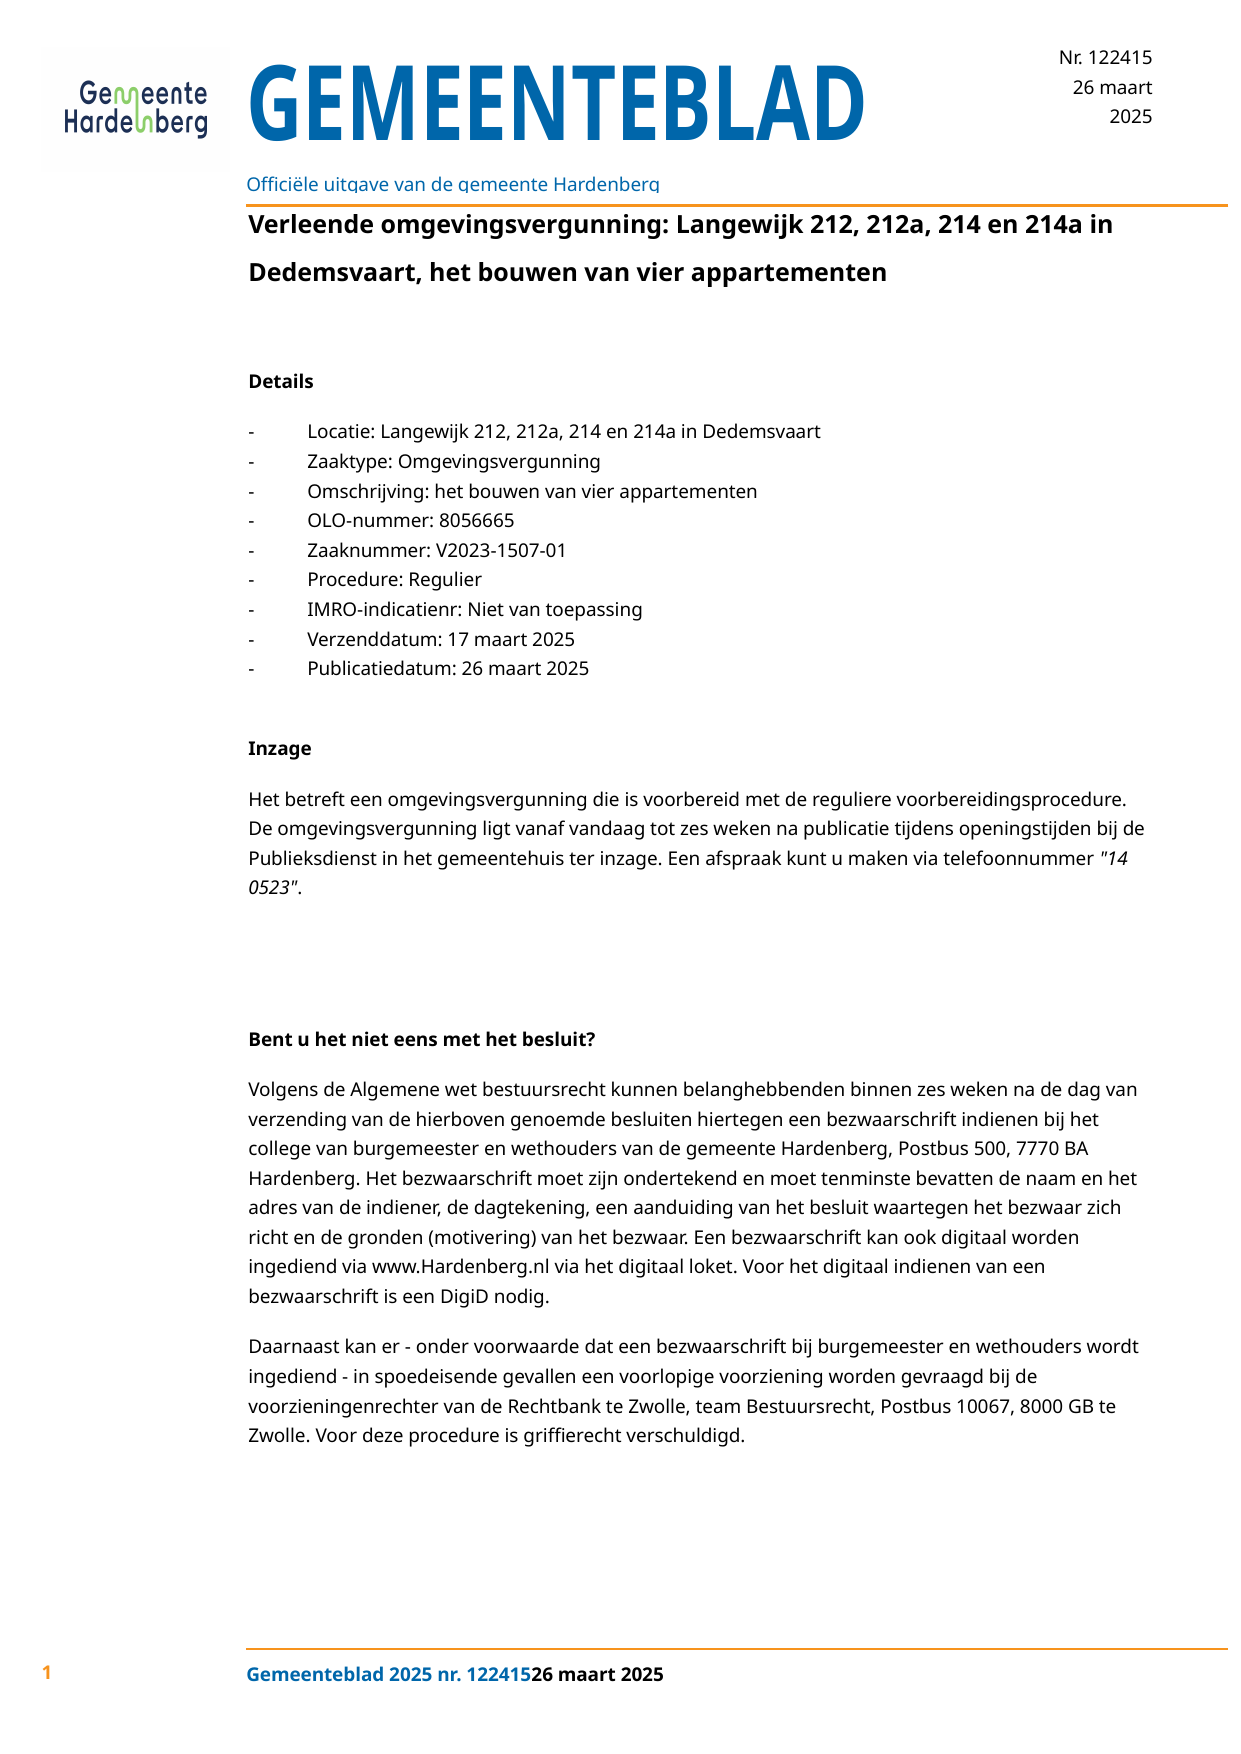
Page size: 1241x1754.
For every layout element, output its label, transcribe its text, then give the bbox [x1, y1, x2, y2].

text Verleende omgevingsvergunning: Langewijk 212, 212a, 214 en 214a in Dedemsvaart, het bouwen van vier appartementen [248, 207, 1152, 288]
list Locatie: Langewijk 212, 212a, 214 en 214a in Dedemsvaart [248, 419, 1152, 444]
list Omschrijving: het bouwen van vier appartementen [248, 478, 1152, 504]
list OLO-nummer: 8056665 [248, 507, 1152, 533]
text Volgens de Algemene wet bestuursrecht kunnen belanghebbenden binnen zes weken na de dag van verzending van de hierboven genoemde besluiten hiertegen een bezwaarschrift indienen bij het college van burgemeester en wethouders van de gemeente Hardenberg, Postbus 500, 7770 BA Hardenberg. Het bezwaarschrift moet zijn ondertekend en moet tenminste bevatten de naam en het adres van de indiener, de dagtekening, een aanduiding van het besluit waartegen het bezwaar zich richt en de gronden (motivering) van het bezwaar. Een bezwaarschrift kan ook digitaal worden ingediend via www.Hardenberg.nl via het digitaal loket. Voor het digitaal indienen van een bezwaarschrift is een DigiD nodig. [248, 1076, 1152, 1309]
text Details [248, 368, 1152, 394]
list Zaaktype: Omgevingsvergunning [248, 448, 1152, 474]
picture [41, 47, 231, 172]
text Het betreft een omgevingsvergunning die is voorbereid met de reguliere voorbereidingsprocedure. De omgevingsvergunning ligt vanaf vandaag tot zes weken na publicatie tijdens openingstijden bij de Publieksdienst in het gemeentehuis ter inzage. Een afspraak kunt u maken via telefoonnummer "14 0523". [248, 786, 1152, 900]
text Daarnaast kan er - onder voorwaarde dat een bezwaarschrift bij burgemeester en wethouders wordt ingediend - in spoedeisende gevallen een voorlopige voorziening worden gevraagd bij de voorzieningenrechter van de Rechtbank te Zwolle, team Bestuursrecht, Postbus 10067, 8000 GB te Zwolle. Voor deze procedure is griffierecht verschuldigd. [248, 1334, 1152, 1448]
list Zaaknummer: V2023-1507-01 [248, 537, 1152, 563]
text Bent u het niet eens met het besluit? [248, 1026, 1152, 1052]
list Verzenddatum: 17 maart 2025 [248, 626, 1152, 652]
list IMRO-indicatienr: Niet van toepassing [248, 596, 1152, 622]
text Inzage [248, 735, 1152, 761]
list Procedure: Regulier [248, 567, 1152, 592]
list Publicatiedatum: 26 maart 2025 [248, 655, 1152, 681]
